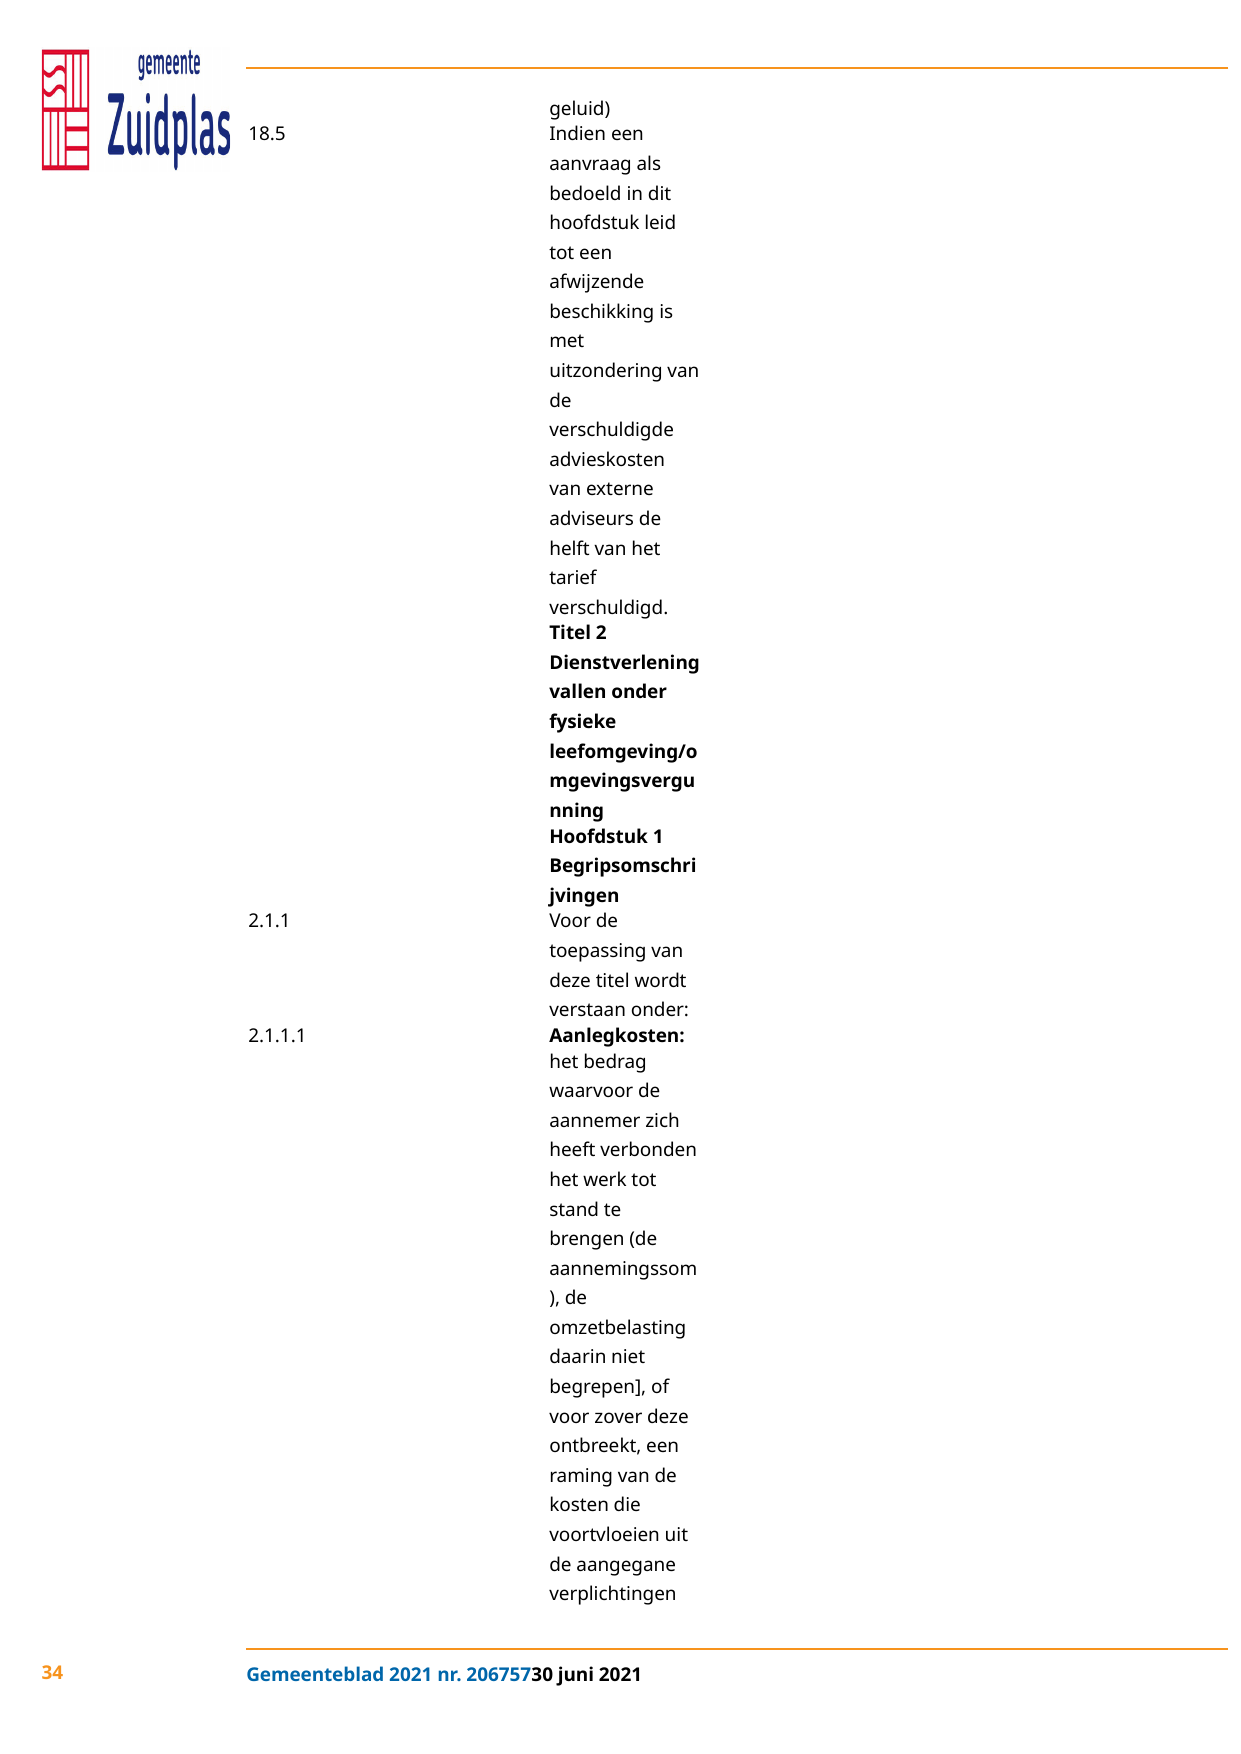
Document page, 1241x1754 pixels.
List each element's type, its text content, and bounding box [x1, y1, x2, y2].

table_cell het bedrag waarvoor de aannemer zich heeft verbonden het werk tot stand te brengen (de aannemingssom), de omzetbelasting daarin niet begrepen], of voor zover deze ontbreekt, een raming van de kosten die voortvloeien uit de aangegane verplichtingen [549, 1048, 700, 1606]
table_cell [700, 620, 850, 823]
table_cell Aanlegkosten: [549, 1022, 700, 1048]
table_cell [700, 1048, 850, 1606]
table_cell [248, 95, 549, 121]
table_cell Indien een aanvraag als bedoeld in dit hoofdstuk leid tot een afwijzende beschikking is met uitzondering van de verschuldigde advieskosten van externe adviseurs de helft van het tarief verschuldigd. [549, 121, 700, 619]
table_cell 2.1.1.1 [248, 1022, 549, 1048]
table_cell Voor de toepassing van deze titel wordt verstaan onder: [549, 908, 700, 1022]
table_cell Titel 2 Dienstverlening vallen onder fysieke leefomgeving/omgevingsvergunning [549, 620, 700, 823]
table_cell Hoofdstuk 1 Begripsomschrijvingen [549, 823, 700, 908]
table_cell 18.5 [248, 121, 549, 619]
table_cell [850, 823, 1001, 908]
table_cell [850, 95, 1001, 121]
table_cell [248, 823, 549, 908]
picture [41, 47, 231, 172]
table_cell [248, 620, 549, 823]
table_cell geluid) [549, 95, 700, 121]
table_cell [850, 1048, 1001, 1606]
table_cell 2.1.1 [248, 908, 549, 1022]
table_cell [700, 908, 850, 1022]
table_cell [850, 1022, 1001, 1048]
table_cell [700, 121, 850, 619]
table_cell [700, 823, 850, 908]
table_cell [850, 620, 1001, 823]
table_cell [700, 95, 850, 121]
table_cell [850, 908, 1001, 1022]
table_cell [850, 121, 1001, 619]
table_cell [248, 1048, 549, 1606]
table_cell [1001, 1074, 1152, 1606]
table_cell [700, 1022, 850, 1048]
